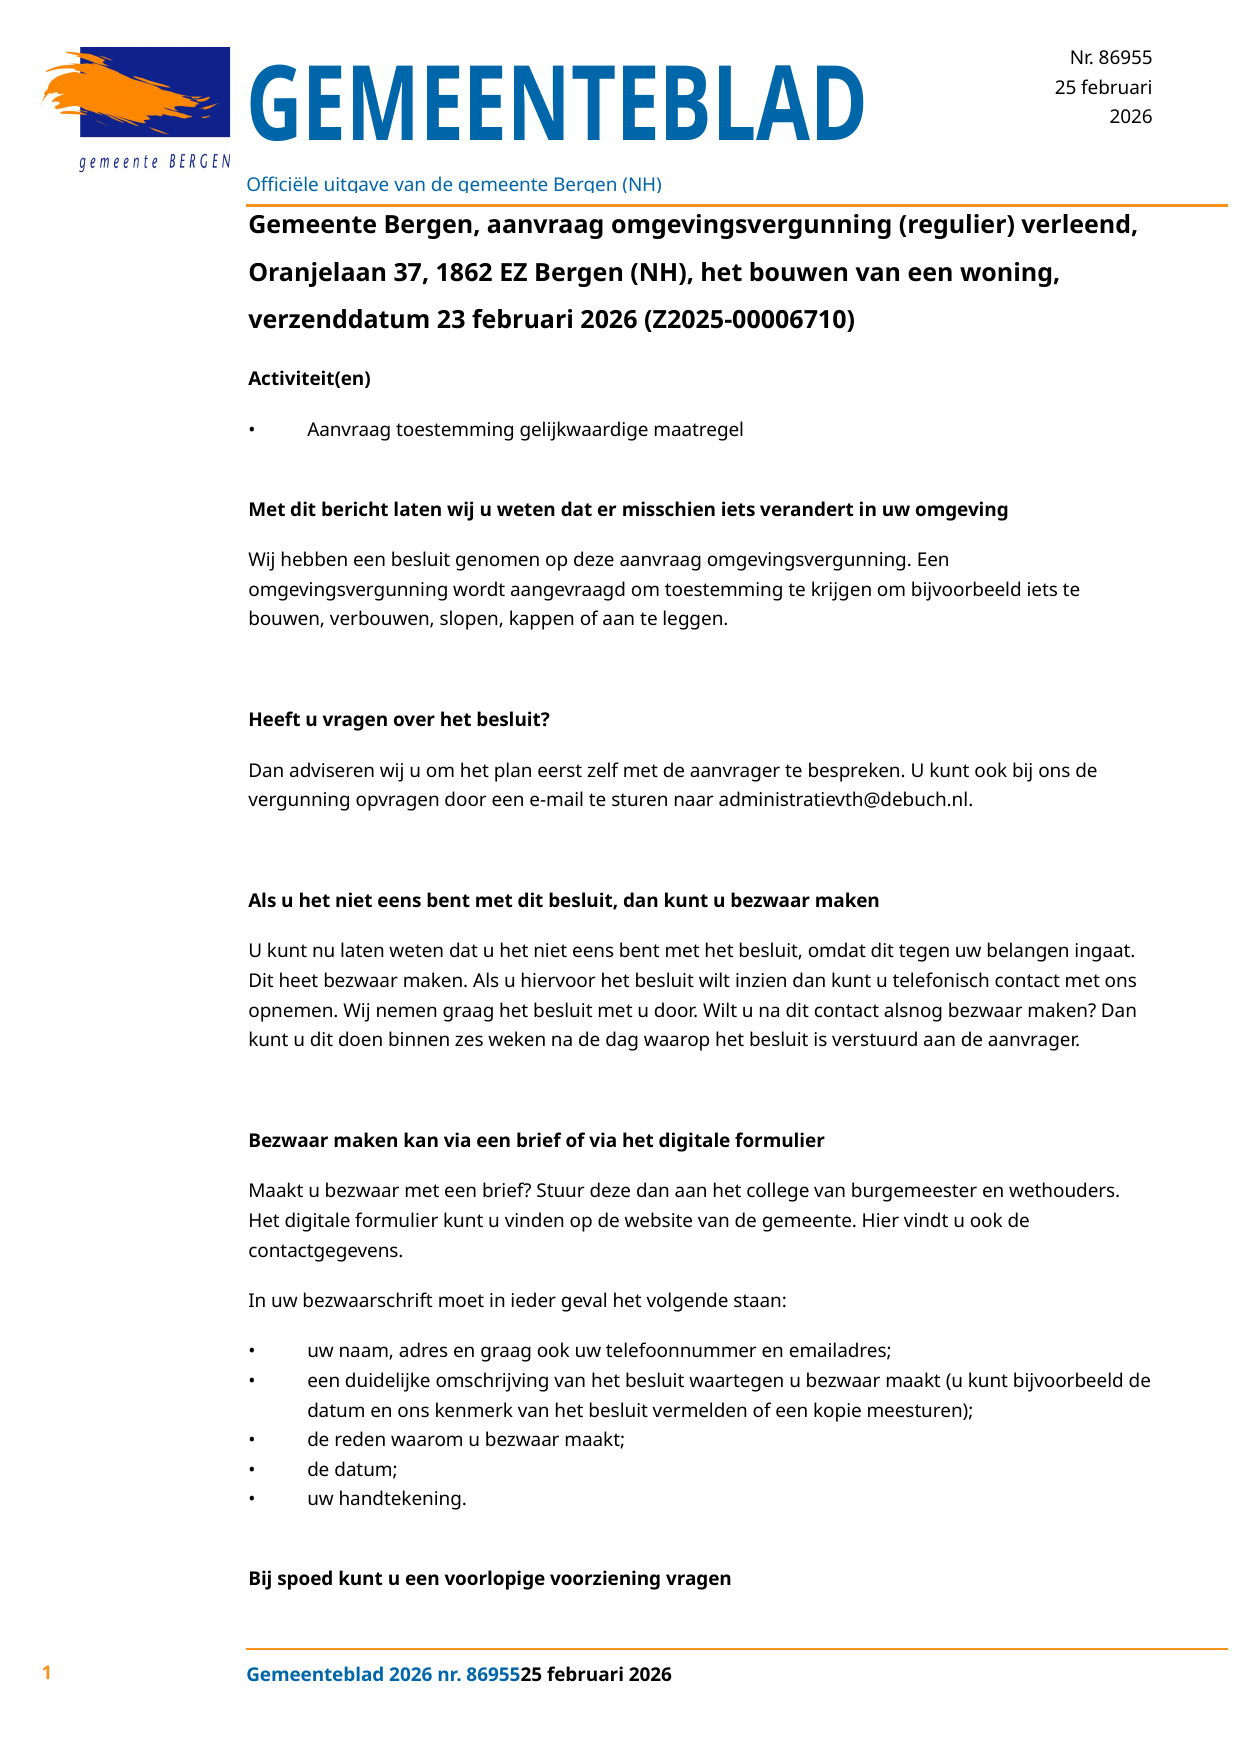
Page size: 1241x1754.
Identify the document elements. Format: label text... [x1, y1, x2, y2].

text Met dit bericht laten wij u weten dat er misschien iets verandert in uw omgeving [248, 496, 1152, 522]
text In uw bezwaarschrift moet in ieder geval het volgende staan: [248, 1287, 1152, 1313]
text Heeft u vragen over het besluit? [248, 706, 1152, 732]
picture [41, 47, 231, 172]
text Gemeente Bergen, aanvraag omgevingsvergunning (regulier) verleend, Oranjelaan 37, 1862 EZ Bergen (NH), het bouwen van een woning, verzenddatum 23 februari 2026 (Z2025-00006710) [248, 207, 1152, 336]
list uw handtekening. [248, 1486, 1152, 1511]
text Bezwaar maken kan via een brief of via het digitale formulier [248, 1127, 1152, 1153]
text Als u het niet eens bent met dit besluit, dan kunt u bezwaar maken [248, 887, 1152, 913]
list de datum; [248, 1456, 1152, 1482]
list Aanvraag toestemming gelijkwaardige maatregel [248, 416, 1152, 442]
list uw naam, adres en graag ook uw telefoonnummer en emailadres; [248, 1338, 1152, 1363]
text Bij spoed kunt u een voorlopige voorziening vragen [248, 1566, 1152, 1591]
text Wij hebben een besluit genomen op deze aanvraag omgevingsvergunning. Een omgevingsvergunning wordt aangevraagd om toestemming te krijgen om bijvoorbeeld iets te bouwen, verbouwen, slopen, kappen of aan te leggen. [248, 546, 1152, 631]
text Dan adviseren wij u om het plan eerst zelf met de aanvrager te bespreken. U kunt ook bij ons de vergunning opvragen door een e-mail te sturen naar administratievth@debuch.nl. [248, 757, 1152, 812]
list de reden waarom u bezwaar maakt; [248, 1426, 1152, 1452]
text U kunt nu laten weten dat u het niet eens bent met het besluit, omdat dit tegen uw belangen ingaat. Dit heet bezwaar maken. Als u hiervoor het besluit wilt inzien dan kunt u telefonisch contact met ons opnemen. Wij nemen graag het besluit met u door. Wilt u na dit contact alsnog bezwaar maken? Dan kunt u dit doen binnen zes weken na de dag waarop het besluit is verstuurd aan de aanvrager. [248, 938, 1152, 1052]
text Activiteit(en) [248, 366, 1152, 391]
list een duidelijke omschrijving van het besluit waartegen u bezwaar maakt (u kunt bijvoorbeeld de datum en ons kenmerk van het besluit vermelden of een kopie meesturen); [248, 1367, 1152, 1422]
text Maakt u bezwaar met een brief? Stuur deze dan aan het college van burgemeester en wethouders. Het digitale formulier kunt u vinden op de website van de gemeente. Hier vindt u ook de contactgegevens. [248, 1178, 1152, 1262]
